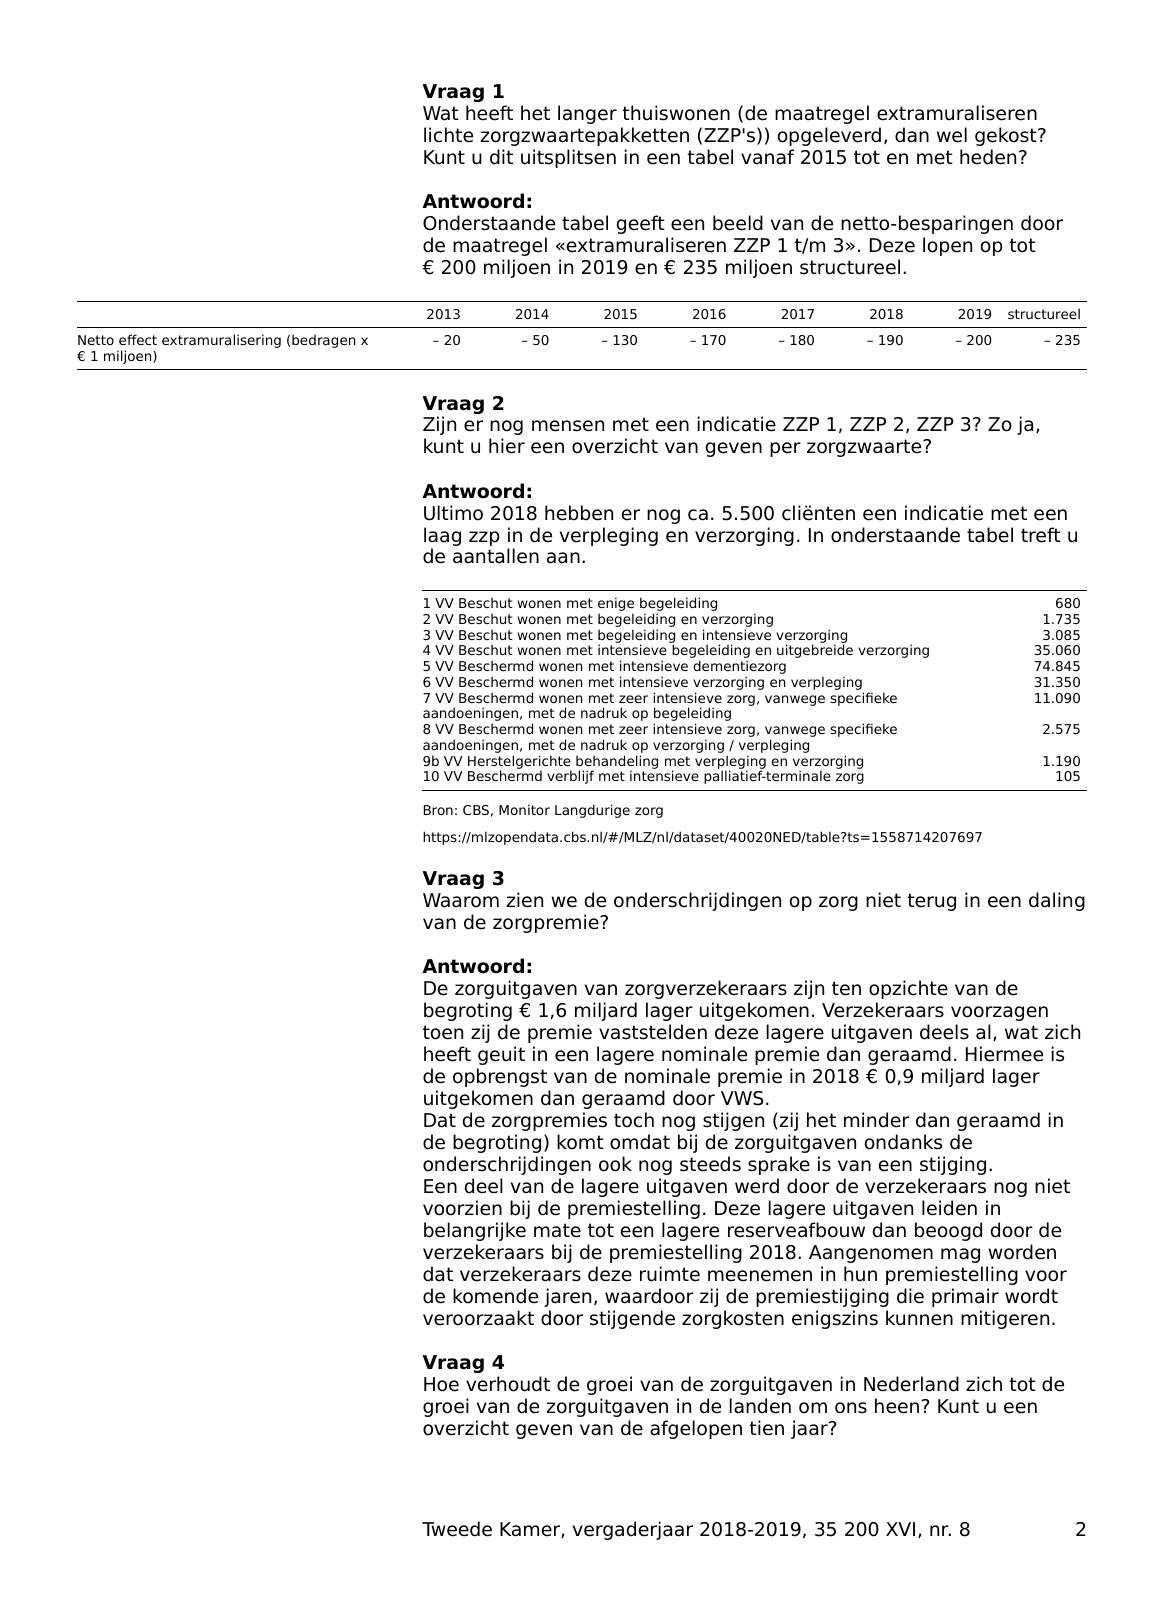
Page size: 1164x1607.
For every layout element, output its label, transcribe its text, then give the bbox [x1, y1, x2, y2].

table_header 2019 [909, 302, 998, 327]
table_cell – 190 [821, 328, 909, 369]
text Onderstaande tabel geeft een beeld van de netto-besparingen door de maatregel «extramuraliseren ZZP 1 t/m 3». Deze lopen op tot € 200 miljoen in 2019 en € 235 miljoen structureel. [422, 213, 1087, 279]
text Vraag 3 [422, 868, 1087, 890]
table_cell – 130 [555, 328, 644, 369]
table_cell 8 VV Beschermd wonen met zeer intensieve zorg, vanwege specifieke aandoeningen, met de nadruk op verzorging / verpleging [422, 722, 954, 753]
table_header 1 VV Beschut wonen met enige begeleiding [422, 591, 954, 612]
table_cell – 200 [909, 328, 998, 369]
table_cell 4 VV Beschut wonen met intensieve begeleiding en uitgebreide verzorging [422, 643, 954, 659]
table_cell 6 VV Beschermd wonen met intensieve verzorging en verpleging [422, 675, 954, 690]
table_cell 1.735 [954, 612, 1087, 627]
table_cell 31.350 [954, 675, 1087, 690]
table_header 2015 [555, 302, 644, 327]
table_cell 2 VV Beschut wonen met begeleiding en verzorging [422, 612, 954, 627]
text Vraag 2 [422, 392, 1087, 414]
table_header 680 [954, 591, 1087, 612]
text Vraag 4 [422, 1352, 1087, 1374]
table_cell 11.090 [954, 690, 1087, 722]
table_cell Netto effect extramuralisering (bedragen x € 1 miljoen) [77, 328, 378, 369]
text Hoe verhoudt de groei van de zorguitgaven in Nederland zich tot de groei van de zorguitgaven in de landen om ons heen? Kunt u een overzicht geven van de afgelopen tien jaar? [422, 1374, 1087, 1439]
table_cell – 235 [998, 328, 1087, 369]
text Een deel van de lagere uitgaven werd door de verzekeraars nog niet voorzien bij de premiestelling. Deze lagere uitgaven leiden in belangrijke mate tot een lagere reserveafbouw dan beoogd door de verzekeraars bij de premiestelling 2018. Aangenomen mag worden dat verzekeraars deze ruimte meenemen in hun premiestelling voor de komende jaren, waardoor zij de premiestijging die primair wordt veroorzaakt door stijgende zorgkosten enigszins kunnen mitigeren. [422, 1176, 1087, 1329]
table_cell 35.060 [954, 643, 1087, 659]
text Waarom zien we de onderschrijdingen op zorg niet terug in een daling van de zorgpremie? [422, 890, 1087, 934]
table_cell 7 VV Beschermd wonen met zeer intensieve zorg, vanwege specifieke aandoeningen, met de nadruk op begeleiding [422, 690, 954, 722]
table_cell 3 VV Beschut wonen met begeleiding en intensieve verzorging [422, 628, 954, 643]
table_header 2016 [644, 302, 732, 327]
table_cell 1.190 [954, 753, 1087, 769]
text Antwoord: [422, 956, 1087, 978]
text Antwoord: [422, 191, 1087, 213]
table_cell 9b VV Herstelgerichte behandeling met verpleging en verzorging [422, 753, 954, 769]
table_cell 105 [954, 769, 1087, 789]
table_header 2014 [466, 302, 555, 327]
text Dat de zorgpremies toch nog stijgen (zij het minder dan geraamd in de begroting) komt omdat bij de zorguitgaven ondanks de onderschrijdingen ook nog steeds sprake is van een stijging. [422, 1110, 1087, 1176]
table_header 2013 [378, 302, 466, 327]
table_cell 5 VV Beschermd wonen met intensieve dementiezorg [422, 659, 954, 675]
table_cell – 180 [732, 328, 821, 369]
text Wat heeft het langer thuiswonen (de maatregel extramuraliseren lichte zorgzwaartepakketten (ZZP's)) opgeleverd, dan wel gekost? Kunt u dit uitsplitsen in een tabel vanaf 2015 tot en met heden? [422, 103, 1087, 169]
table_header 2017 [732, 302, 821, 327]
text De zorguitgaven van zorgverzekeraars zijn ten opzichte van de begroting € 1,6 miljard lager uitgekomen. Verzekeraars voorzagen toen zij de premie vaststelden deze lagere uitgaven deels al, wat zich heeft geuit in een lagere nominale premie dan geraamd. Hiermee is de opbrengst van de nominale premie in 2018 € 0,9 miljard lager uitgekomen dan geraamd door VWS. [422, 978, 1087, 1110]
text Vraag 1 [422, 81, 1087, 103]
table_cell – 50 [466, 328, 555, 369]
table_cell 3.085 [954, 628, 1087, 643]
table_cell – 170 [644, 328, 732, 369]
table_header structureel [998, 302, 1087, 327]
table_cell 2.575 [954, 722, 1087, 753]
table_header [77, 302, 378, 327]
table_cell 74.845 [954, 659, 1087, 675]
table_header 2018 [821, 302, 909, 327]
table_cell 10 VV Beschermd verblijf met intensieve palliatief-terminale zorg [422, 769, 954, 789]
text Antwoord: [422, 481, 1087, 502]
table_cell Bron: CBS, Monitor Langdurige zorg https://mlzopendata.cbs.nl/#/MLZ/nl/dataset/40020NED/table?ts=1558714207697 [422, 791, 1087, 846]
table_cell – 20 [378, 328, 466, 369]
text Zijn er nog mensen met een indicatie ZZP 1, ZZP 2, ZZP 3? Zo ja, kunt u hier een overzicht van geven per zorgzwaarte? [422, 414, 1087, 458]
text Ultimo 2018 hebben er nog ca. 5.500 cliënten een indicatie met een laag zzp in de verpleging en verzorging. In onderstaande tabel treft u de aantallen aan. [422, 502, 1087, 568]
